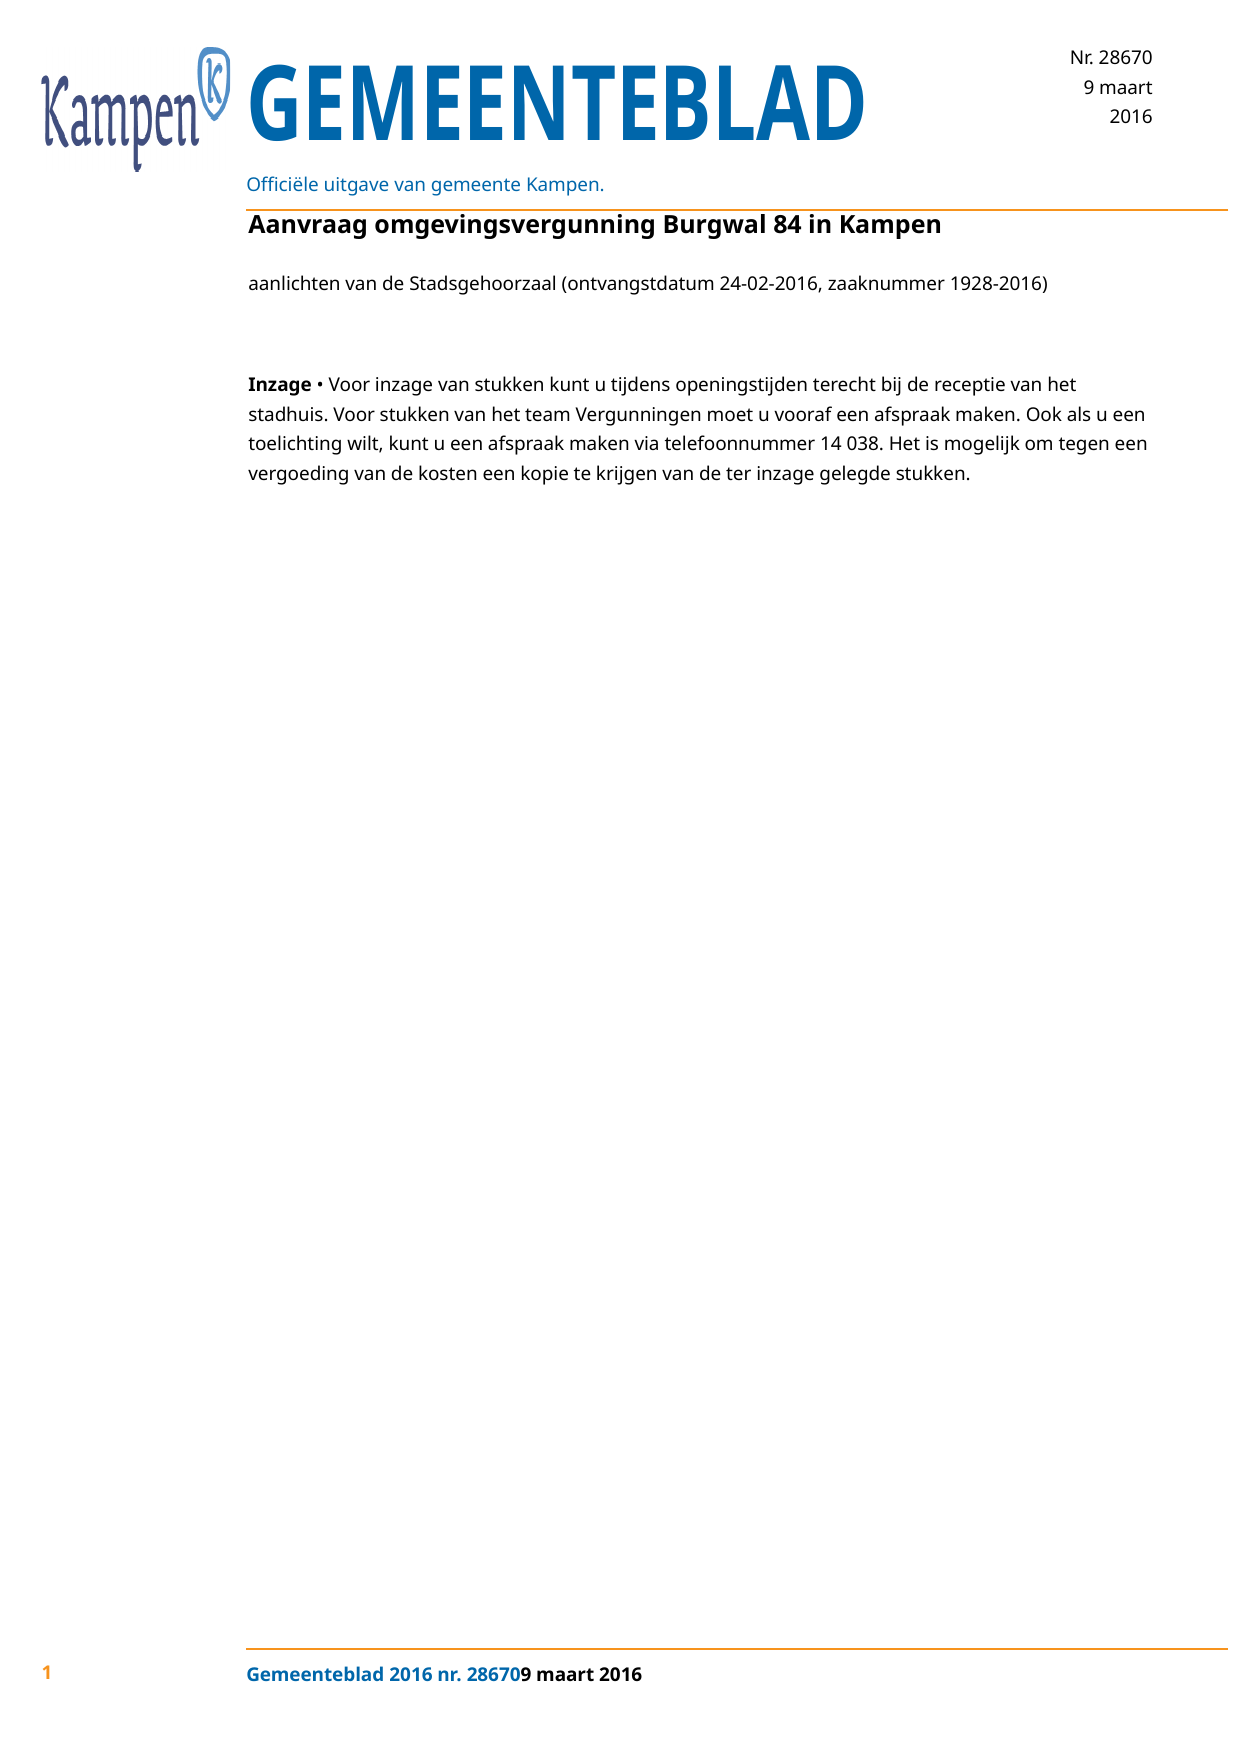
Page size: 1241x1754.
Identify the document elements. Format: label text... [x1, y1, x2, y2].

picture [41, 47, 231, 172]
text aanlichten van de Stadsgehoorzaal (ontvangstdatum 24-02-2016, zaaknummer 1928-2016) [248, 270, 1152, 296]
text Inzage • Voor inzage van stukken kunt u tijdens openingstijden terecht bij de receptie van het stadhuis. Voor stukken van het team Vergunningen moet u vooraf een afspraak maken. Ook als u een toelichting wilt, kunt u een afspraak maken via telefoonnummer 14 038. Het is mogelijk om tegen een vergoeding van de kosten een kopie te krijgen van de ter inzage gelegde stukken. [248, 371, 1152, 486]
text Aanvraag omgevingsvergunning Burgwal 84 in Kampen [248, 211, 1152, 241]
